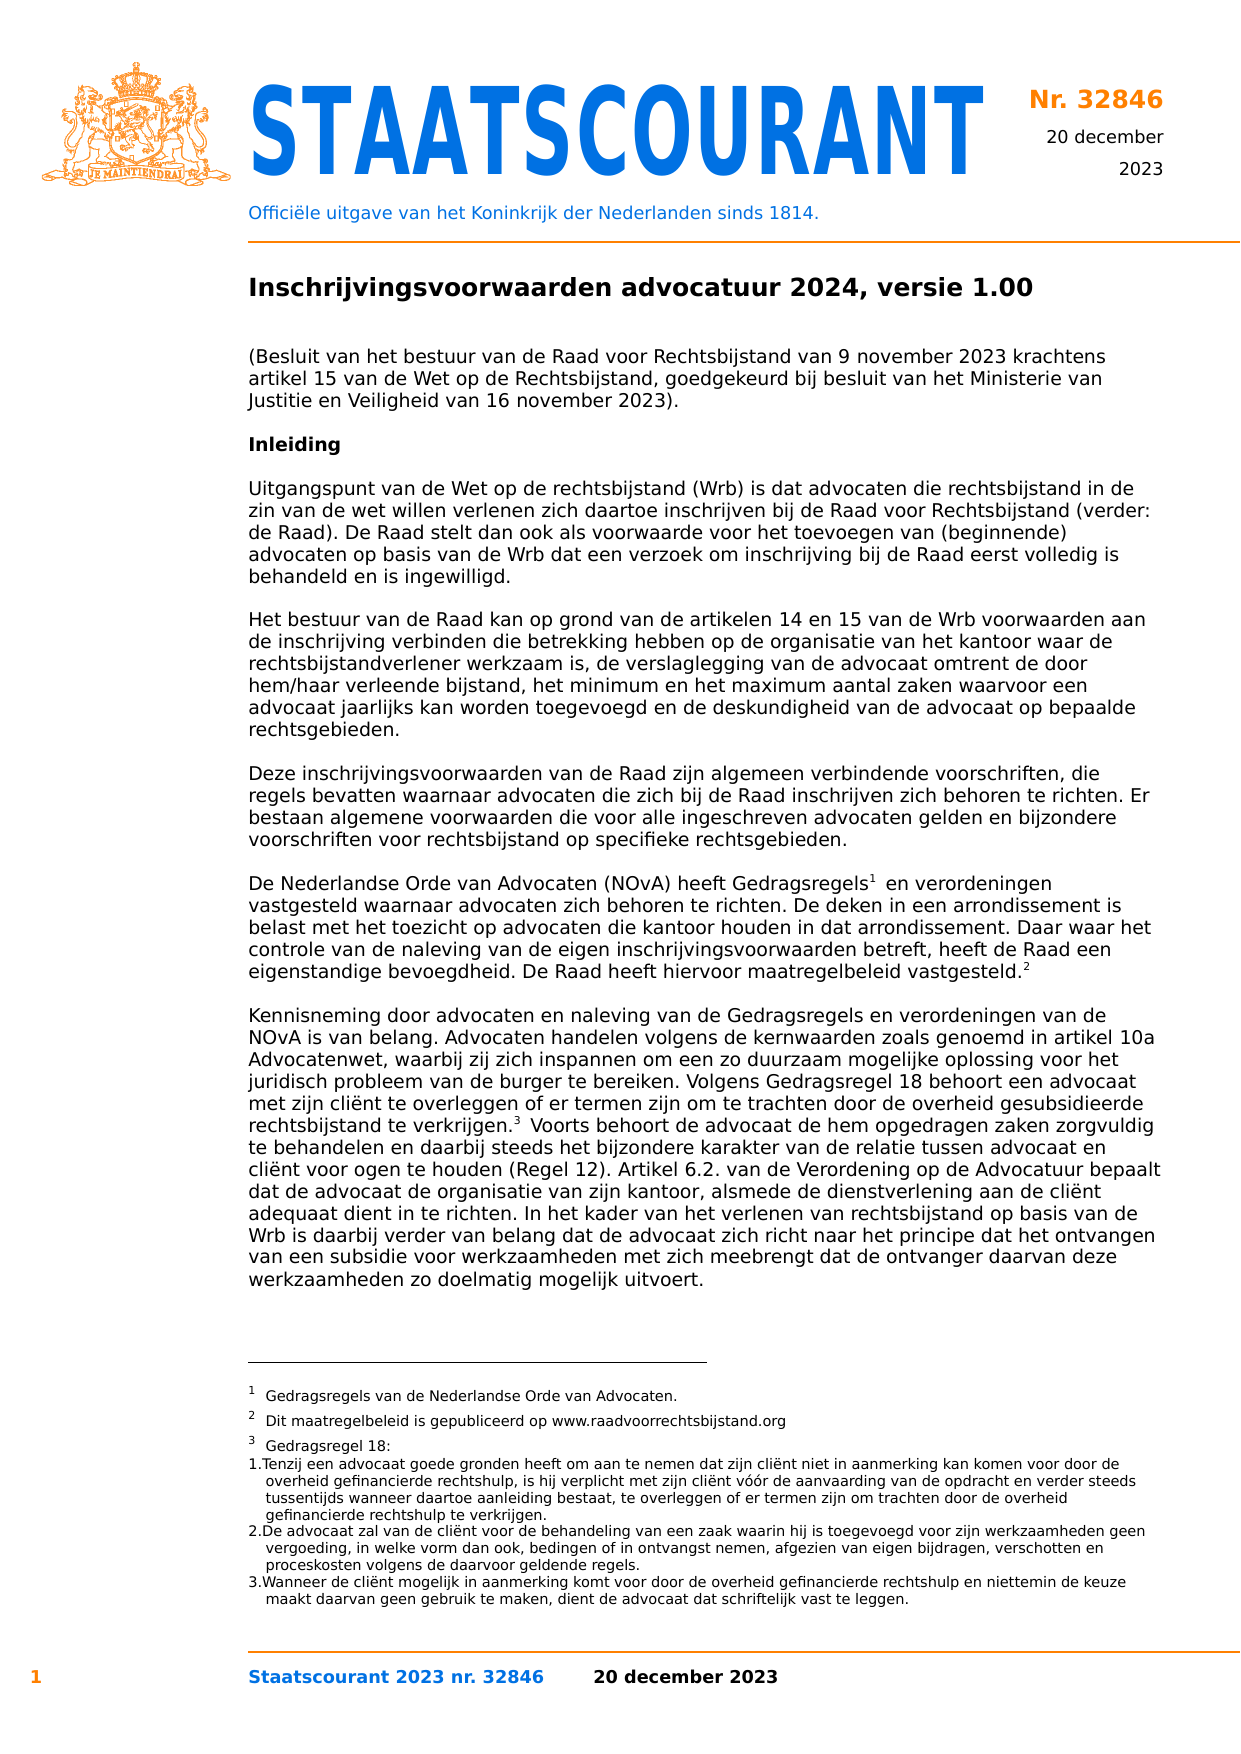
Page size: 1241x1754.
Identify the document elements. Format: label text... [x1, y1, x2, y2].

table_cell 2023 [998, 153, 1240, 203]
subtitle Inschrijvingsvoorwaarden advocatuur 2024, versie 1.00 [248, 273, 1163, 302]
text 3.Wanneer de cliënt mogelijk in aanmerking komt voor door de overheid gefinancierde rechtshulp en niettemin de keuze maakt daarvan geen gebruik te maken, dient de advocaat dat schriftelijk vast te leggen. [248, 1574, 1163, 1608]
text (Besluit van het bestuur van de Raad voor Rechtsbijstand van 9 november 2023 krachtens artikel 15 van de Wet op de Rechtsbijstand, goedgekeurd bij besluit van het Ministerie van Justitie en Veiligheid van 16 november 2023). [248, 346, 1163, 412]
text Deze inschrijvingsvoorwaarden van de Raad zijn algemeen verbindende voorschriften, die regels bevatten waarnaar advocaten die zich bij de Raad inschrijven zich behoren te richten. Er bestaan algemene voorwaarden die voor alle ingeschreven advocaten gelden en bijzondere voorschriften voor rechtsbijstand op specifieke rechtsgebieden. [248, 763, 1163, 851]
text 2.De advocaat zal van de cliënt voor de behandeling van een zaak waarin hij is toegevoegd voor zijn werkzaamheden geen vergoeding, in welke vorm dan ook, bedingen of in ontvangst nemen, afgezien van eigen bijdragen, verschotten en proceskosten volgens de daarvoor geldende regels. [248, 1523, 1163, 1574]
table_header STAATSCOURANT [248, 62, 998, 203]
subtitle Inleiding [248, 434, 1163, 456]
text Dit maatregelbeleid is gepubliceerd op www.raadvoorrechtsbijstand.org [248, 1409, 1163, 1431]
text 1.Tenzij een advocaat goede gronden heeft om aan te nemen dat zijn cliënt niet in aanmerking kan komen voor door de overheid gefinancierde rechtshulp, is hij verplicht met zijn cliënt vóór de aanvaarding van de opdracht en verder steeds tussentijds wanneer daartoe aanleiding bestaat, te overleggen of er termen zijn om trachten door de overheid gefinancierde rechtshulp te verkrijgen. [248, 1456, 1163, 1523]
picture [41, 62, 231, 186]
text Uitgangspunt van de Wet op de rechtsbijstand (Wrb) is dat advocaten die rechtsbijstand in de zin van de wet willen verlenen zich daartoe inschrijven bij de Raad voor Rechtsbijstand (verder: de Raad). De Raad stelt dan ook als voorwaarde voor het toevoegen van (beginnende) advocaten op basis van de Wrb dat een verzoek om inschrijving bij de Raad eerst volledig is behandeld en is ingewilligd. [248, 478, 1163, 587]
text Kennisneming door advocaten en naleving van de Gedragsregels en verordeningen van de NOvA is van belang. Advocaten handelen volgens de kernwaarden zoals genoemd in artikel 10a Advocatenwet, waarbij zij zich inspannen om een zo duurzaam mogelijke oplossing voor het juridisch probleem van de burger te bereiken. Volgens Gedragsregel 18 behoort een advocaat met zijn cliënt te overleggen of er termen zijn om te trachten door de overheid gesubsidieerde rechtsbijstand te verkrijgen. Voorts behoort de advocaat de hem opgedragen zaken zorgvuldig te behandelen en daarbij steeds het bijzondere karakter van de relatie tussen advocaat en cliënt voor ogen te houden (Regel 12). Artikel 6.2. van de Verordening op de Advocatuur bepaalt dat de advocaat de organisatie van zijn kantoor, alsmede de dienstverlening aan de cliënt adequaat dient in te richten. In het kader van het verlenen van rechtsbijstand op basis van de Wrb is daarbij verder van belang dat de advocaat zich richt naar het principe dat het ontvangen van een subsidie voor werkzaamheden met zich meebrengt dat de ontvanger daarvan deze werkzaamheden zo doelmatig mogelijk uitvoert. [248, 1005, 1163, 1290]
table_cell 20 december [998, 121, 1240, 153]
text Het bestuur van de Raad kan op grond van de artikelen 14 en 15 van de Wrb voorwaarden aan de inschrijving verbinden die betrekking hebben op de organisatie van het kantoor waar de rechtsbijstandverlener werkzaam is, de verslaglegging van de advocaat omtrent de door hem/haar verleende bijstand, het minimum en het maximum aantal zaken waarvoor een advocaat jaarlijks kan worden toegevoegd en de deskundigheid van de advocaat op bepaalde rechtsgebieden. [248, 609, 1163, 741]
table_header [25, 62, 248, 241]
text Gedragsregel 18: [248, 1434, 1163, 1456]
text Gedragsregels van de Nederlandse Orde van Advocaten. [248, 1384, 1163, 1406]
table_cell Officiële uitgave van het Koninkrijk der Nederlanden sinds 1814. [248, 203, 1240, 241]
text De Nederlandse Orde van Advocaten (NOvA) heeft Gedragsregels en verordeningen vastgesteld waarnaar advocaten zich behoren te richten. De deken in een arrondissement is belast met het toezicht op advocaten die kantoor houden in dat arrondissement. Daar waar het controle van de naleving van de eigen inschrijvingsvoorwaarden betreft, heeft de Raad een eigenstandige bevoegdheid. De Raad heeft hiervoor maatregelbeleid vastgesteld. [248, 873, 1163, 983]
table_header Nr. 32846 [998, 62, 1240, 121]
